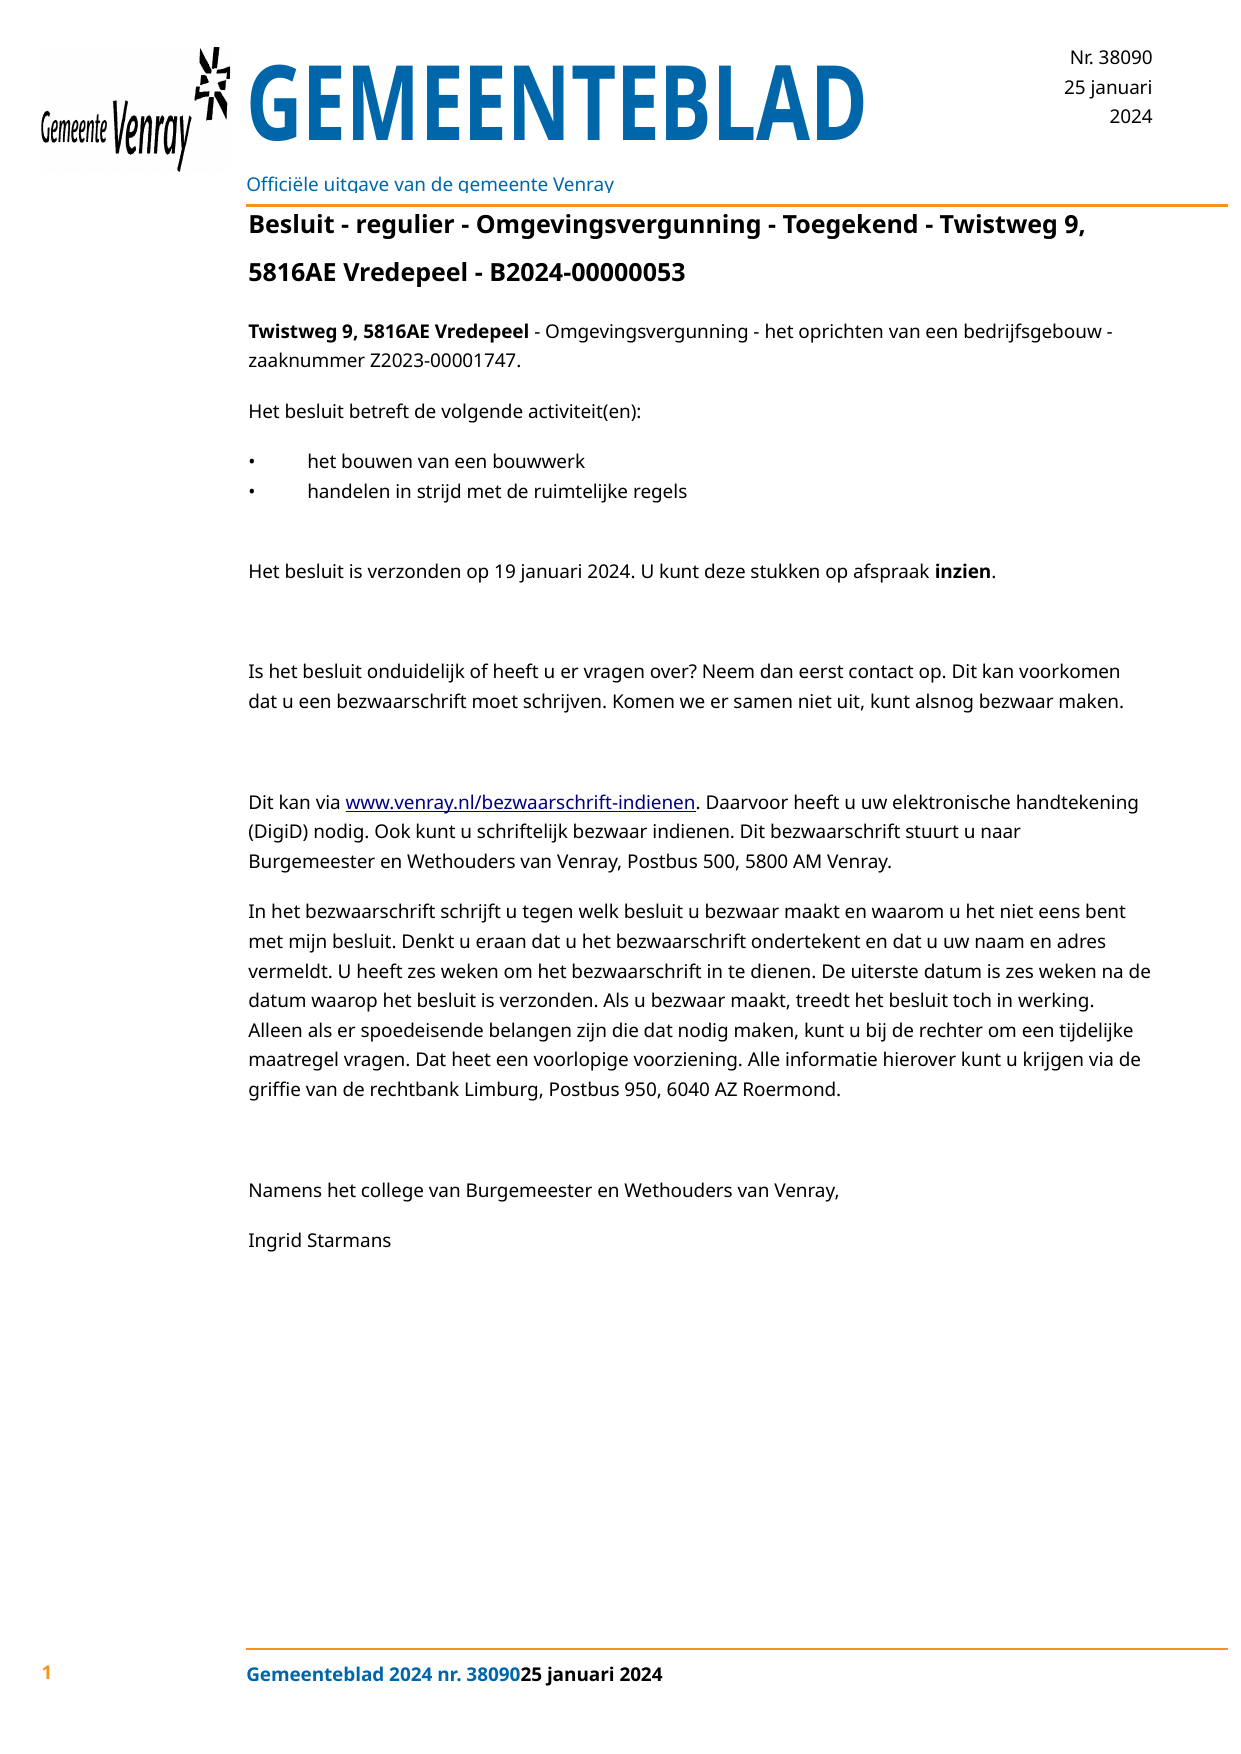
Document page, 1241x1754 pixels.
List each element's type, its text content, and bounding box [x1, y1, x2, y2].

text Ingrid Starmans [248, 1227, 1152, 1253]
list het bouwen van een bouwwerk [248, 448, 1152, 474]
list handelen in strijd met de ruimtelijke regels [248, 478, 1152, 504]
text Is het besluit onduidelijk of heeft u er vragen over? Neem dan eerst contact op. Dit kan voorkomen dat u een bezwaarschrift moet schrijven. Komen we er samen niet uit, kunt alsnog bezwaar maken. [248, 659, 1152, 714]
text Twistweg 9, 5816AE Vredepeel - Omgevingsvergunning - het oprichten van een bedrijfsgebouw - zaaknummer Z2023-00001747. [248, 318, 1152, 373]
text Besluit - regulier - Omgevingsvergunning - Toegekend - Twistweg 9, 5816AE Vredepeel - B2024-00000053 [248, 207, 1152, 288]
text In het bezwaarschrift schrijft u tegen welk besluit u bezwaar maakt en waarom u het niet eens bent met mijn besluit. Denkt u eraan dat u het bezwaarschrift ondertekent en dat u uw naam en adres vermeldt. U heeft zes weken om het bezwaarschrift in te dienen. De uiterste datum is zes weken na de datum waarop het besluit is verzonden. Als u bezwaar maakt, treedt het besluit toch in werking. Alleen als er spoedeisende belangen zijn die dat nodig maken, kunt u bij de rechter om een tijdelijke maatregel vragen. Dat heet een voorlopige voorziening. Alle informatie hierover kunt u krijgen via de griffie van de rechtbank Limburg, Postbus 950, 6040 AZ Roermond. [248, 899, 1152, 1102]
text Dit kan via www.venray.nl/bezwaarschrift-indienen. Daarvoor heeft u uw elektronische handtekening (DigiD) nodig. Ook kunt u schriftelijk bezwaar indienen. Dit bezwaarschrift stuurt u naar Burgemeester en Wethouders van Venray, Postbus 500, 5800 AM Venray. [248, 789, 1152, 874]
text Het besluit betreft de volgende activiteit(en): [248, 398, 1152, 424]
picture [41, 47, 231, 172]
text Het besluit is verzonden op 19 januari 2024. U kunt deze stukken op afspraak inzien. [248, 558, 1152, 584]
text Namens het college van Burgemeester en Wethouders van Venray, [248, 1177, 1152, 1203]
